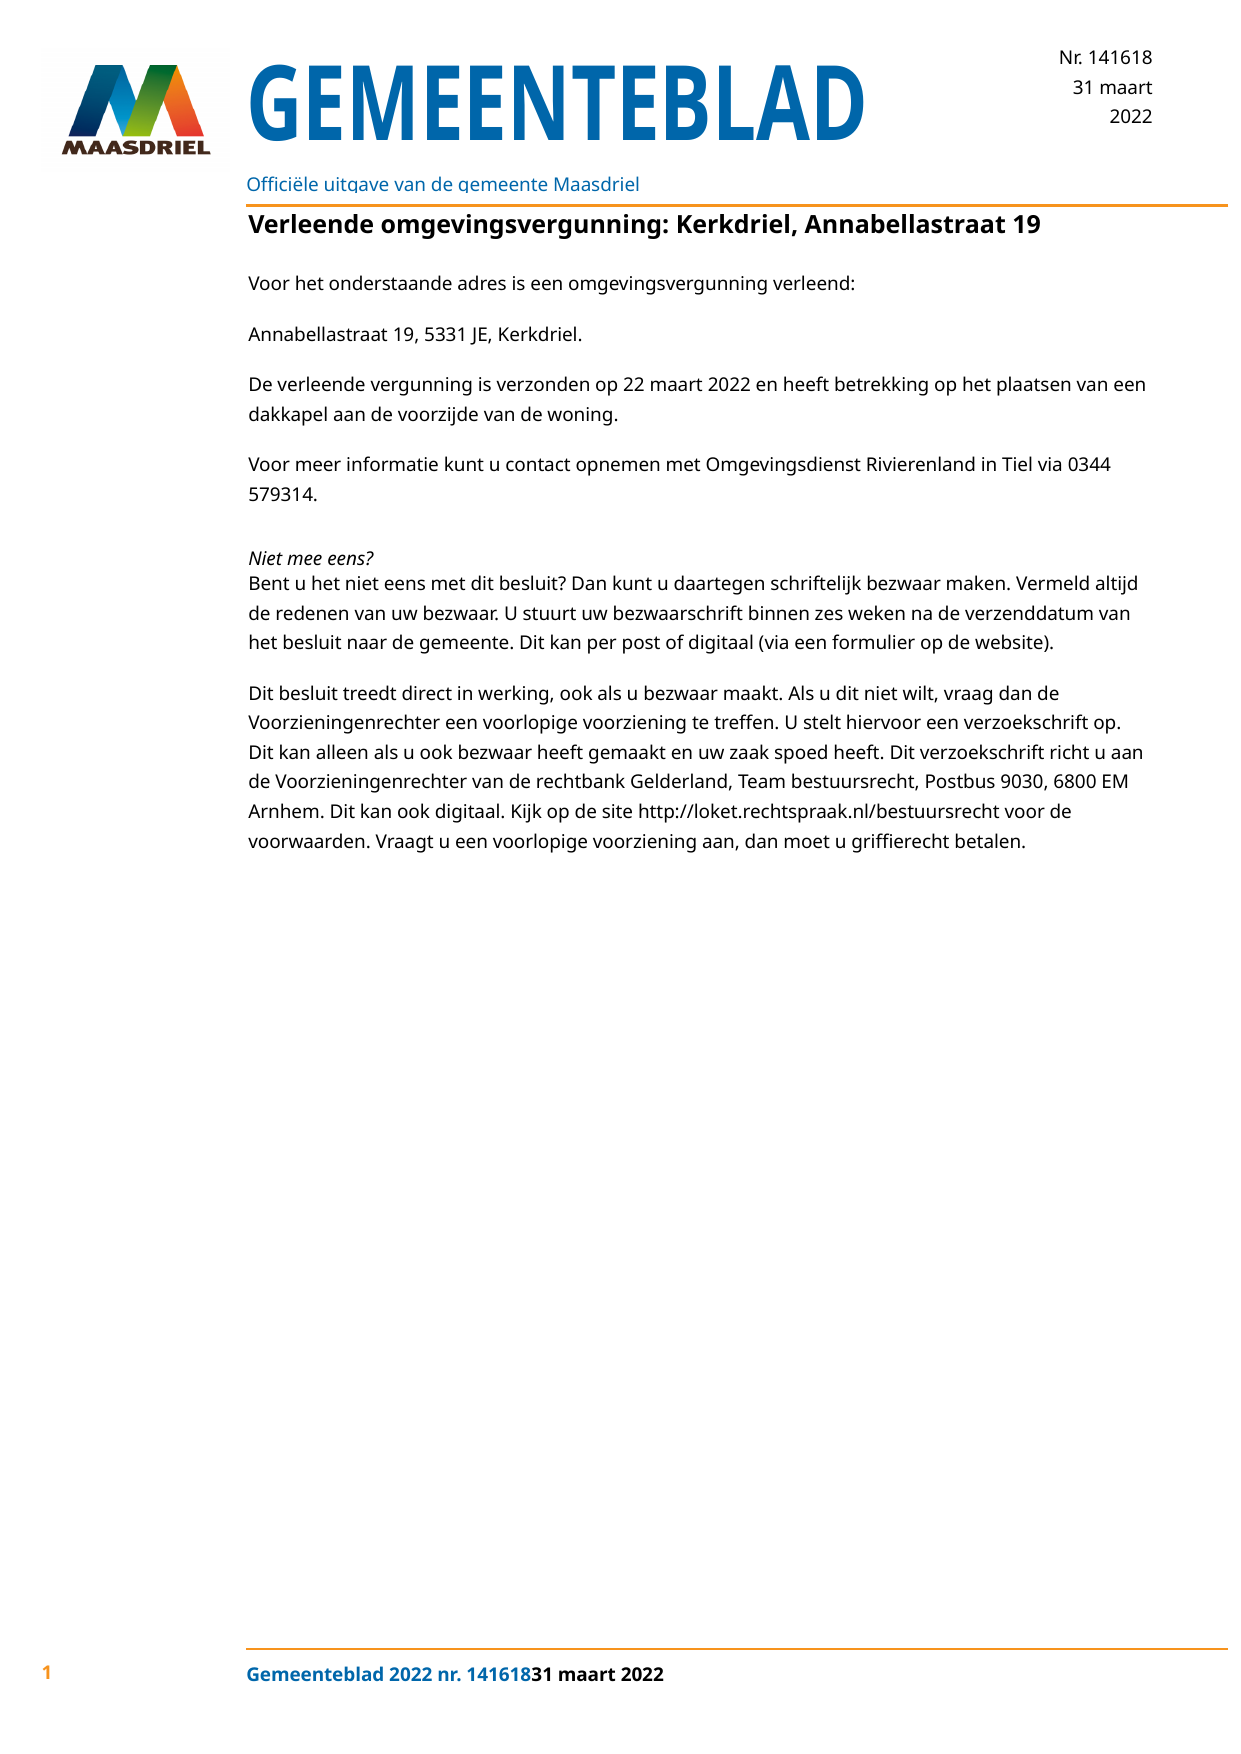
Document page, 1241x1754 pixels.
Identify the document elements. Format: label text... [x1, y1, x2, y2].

text Bent u het niet eens met dit besluit? Dan kunt u daartegen schriftelijk bezwaar maken. Vermeld altijd de redenen van uw bezwaar. U stuurt uw bezwaarschrift binnen zes weken na de verzenddatum van het besluit naar de gemeente. Dit kan per post of digitaal (via een formulier op de website). [248, 570, 1152, 655]
picture [41, 47, 231, 172]
text Verleende omgevingsvergunning: Kerkdriel, Annabellastraat 19 [248, 207, 1152, 241]
text Annabellastraat 19, 5331 JE, Kerkdriel. [248, 321, 1152, 346]
text Voor meer informatie kunt u contact opnemen met Omgevingsdienst Rivierenland in Tiel via 0344 579314. [248, 451, 1152, 506]
text Dit besluit treedt direct in werking, ook als u bezwaar maakt. Als u dit niet wilt, vraag dan de Voorzieningenrechter een voorlopige voorziening te treffen. U stelt hiervoor een verzoekschrift op. Dit kan alleen als u ook bezwaar heeft gemaakt en uw zaak spoed heeft. Dit verzoekschrift richt u aan de Voorzieningenrechter van de rechtbank Gelderland, Team bestuursrecht, Postbus 9030, 6800 EM Arnhem. Dit kan ook digitaal. Kijk op de site http://loket.rechtspraak.nl/bestuursrecht voor de voorwaarden. Vraagt u een voorlopige voorziening aan, dan moet u griffierecht betalen. [248, 680, 1152, 854]
text Voor het onderstaande adres is een omgevingsvergunning verleend: [248, 270, 1152, 296]
text Niet mee eens? [248, 545, 1152, 570]
text De verleende vergunning is verzonden op 22 maart 2022 en heeft betrekking op het plaatsen van een dakkapel aan de voorzijde van de woning. [248, 371, 1152, 426]
